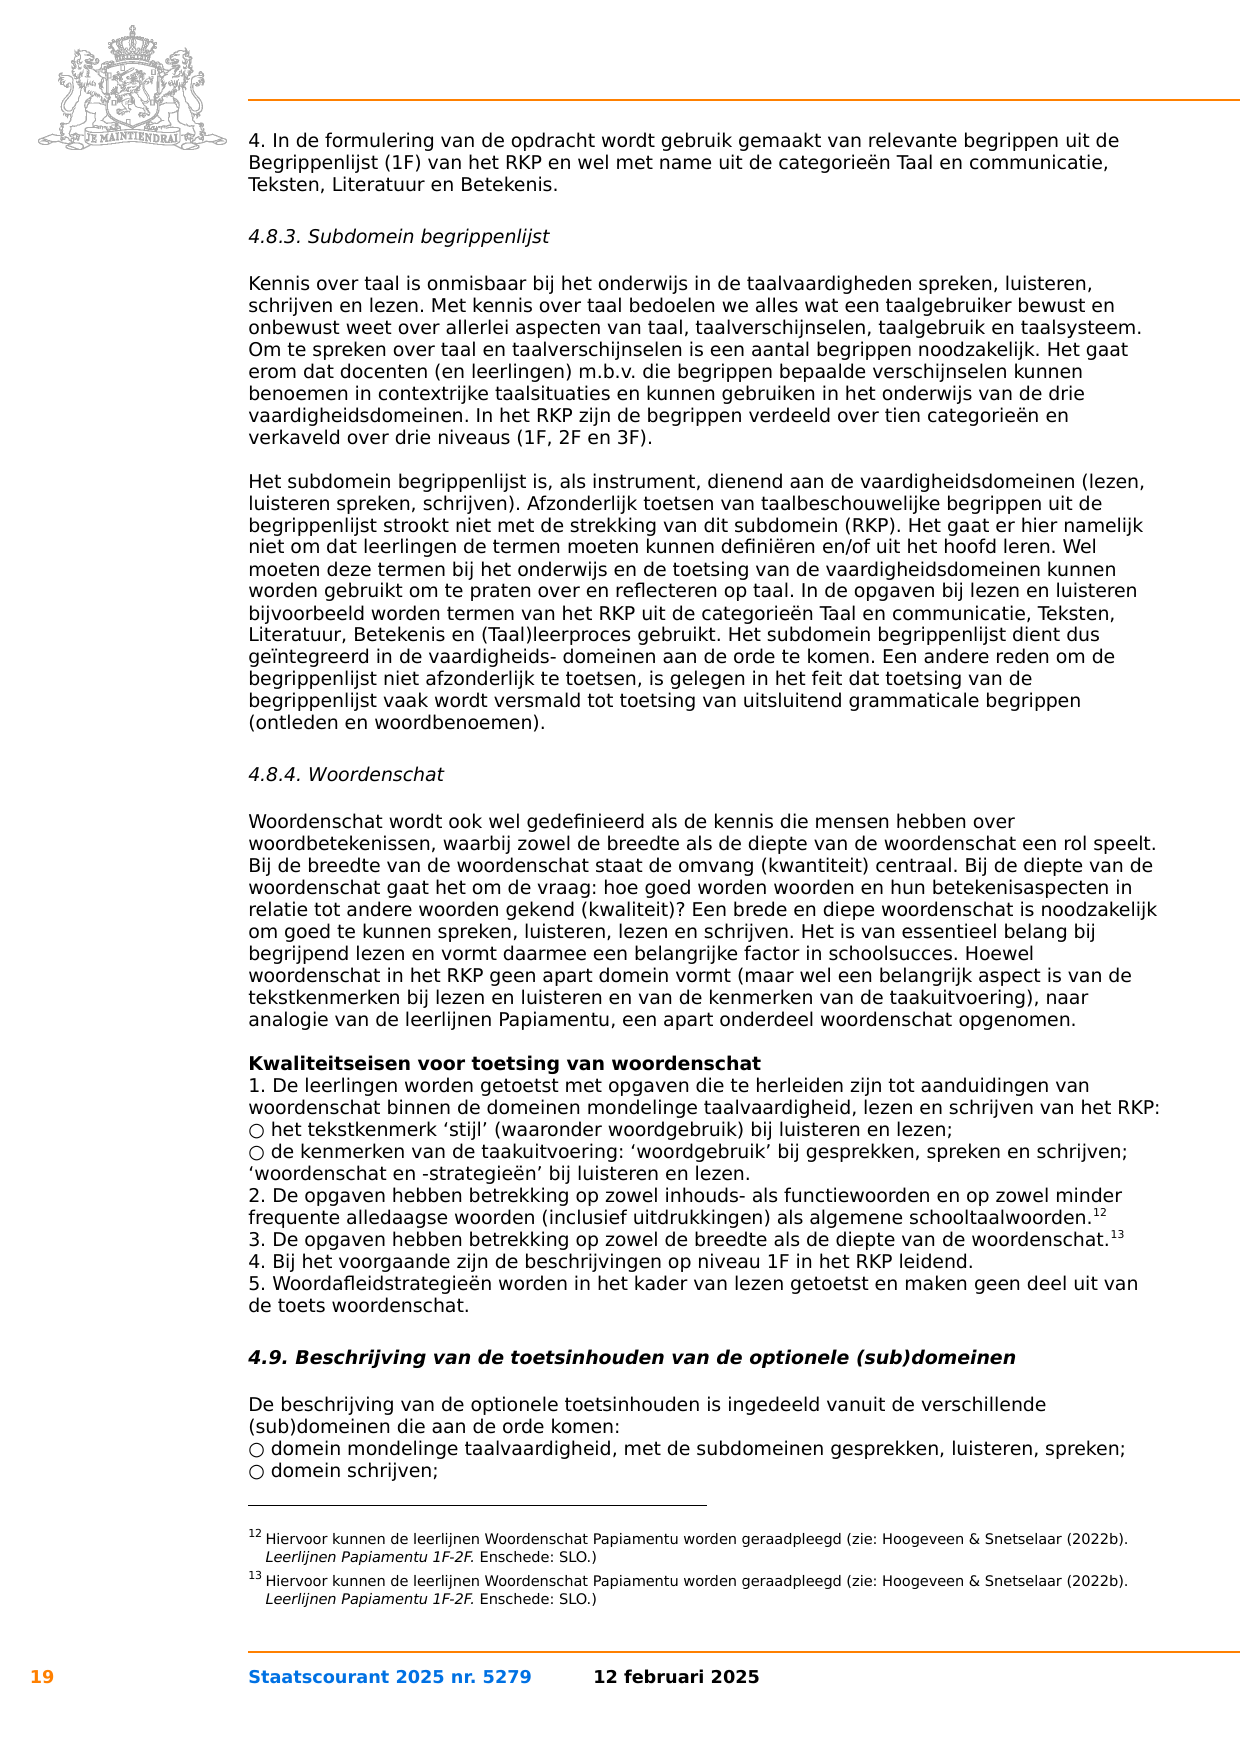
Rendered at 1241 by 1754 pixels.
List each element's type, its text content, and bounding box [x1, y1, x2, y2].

text 5. Woordafleidstrategieën worden in het kader van lezen getoetst en maken geen deel uit van de toets woordenschat. [248, 1273, 1163, 1317]
subtitle 4.8.4. Woordenschat [248, 764, 1163, 786]
text Het subdomein begrippenlijst is, als instrument, dienend aan de vaardigheidsdomeinen (lezen, luisteren spreken, schrijven). Afzonderlijk toetsen van taalbeschouwelijke begrippen uit de begrippenlijst strookt niet met de strekking van dit subdomein (RKP). Het gaat er hier namelijk niet om dat leerlingen de termen moeten kunnen definiëren en/of uit het hoofd leren. Wel moeten deze termen bij het onderwijs en de toetsing van de vaardigheidsdomeinen kunnen worden gebruikt om te praten over en reflecteren op taal. In de opgaven bij lezen en luisteren bijvoorbeeld worden termen van het RKP uit de categorieën Taal en communicatie, Teksten, Literatuur, Betekenis en (Taal)leerproces gebruikt. Het subdomein begrippenlijst dient dus geïntegreerd in de vaardigheids- domeinen aan de orde te komen. Een andere reden om de begrippenlijst niet afzonderlijk te toetsen, is gelegen in het feit dat toetsing van de begrippenlijst vaak wordt versmald tot toetsing van uitsluitend grammaticale begrippen (ontleden en woordbenoemen). [248, 471, 1163, 734]
text ○ de kenmerken van de taakuitvoering: ‘woordgebruik’ bij gesprekken, spreken en schrijven; ‘woordenschat en -strategieën’ bij luisteren en lezen. [248, 1141, 1163, 1185]
text Kennis over taal is onmisbaar bij het onderwijs in de taalvaardigheden spreken, luisteren, schrijven en lezen. Met kennis over taal bedoelen we alles wat een taalgebruiker bewust en onbewust weet over allerlei aspecten van taal, taalverschijnselen, taalgebruik en taalsysteem. Om te spreken over taal en taalverschijnselen is een aantal begrippen noodzakelijk. Het gaat erom dat docenten (en leerlingen) m.b.v. die begrippen bepaalde verschijnselen kunnen benoemen in contextrijke taalsituaties en kunnen gebruiken in het onderwijs van de drie vaardigheidsdomeinen. In het RKP zijn de begrippen verdeeld over tien categorieën en verkaveld over drie niveaus (1F, 2F en 3F). [248, 273, 1163, 449]
picture [38, 25, 227, 150]
text Hiervoor kunnen de leerlijnen Woordenschat Papiamentu worden geraadpleegd (zie: Hoogeveen & Snetselaar (2022b). Leerlijnen Papiamentu 1F-2F. Enschede: SLO.) [248, 1569, 1163, 1608]
subtitle 4.8.3. Subdomein begrippenlijst [248, 226, 1163, 248]
text 4. In de formulering van de opdracht wordt gebruik gemaakt van relevante begrippen uit de Begrippenlijst (1F) van het RKP en wel met name uit de categorieën Taal en communicatie, Teksten, Literatuur en Betekenis. [248, 130, 1163, 196]
text 1. De leerlingen worden getoetst met opgaven die te herleiden zijn tot aanduidingen van woordenschat binnen de domeinen mondelinge taalvaardigheid, lezen en schrijven van het RKP: [248, 1075, 1163, 1119]
text ○ domein mondelinge taalvaardigheid, met de subdomeinen gesprekken, luisteren, spreken; [248, 1438, 1163, 1459]
text De beschrijving van de optionele toetsinhouden is ingedeeld vanuit de verschillende (sub)domeinen die aan de orde komen: [248, 1394, 1163, 1438]
text Hiervoor kunnen de leerlijnen Woordenschat Papiamentu worden geraadpleegd (zie: Hoogeveen & Snetselaar (2022b). Leerlijnen Papiamentu 1F-2F. Enschede: SLO.) [248, 1527, 1163, 1566]
text 2. De opgaven hebben betrekking op zowel inhouds- als functiewoorden en op zowel minder frequente alledaagse woorden (inclusief uitdrukkingen) als algemene schooltaalwoorden. [248, 1185, 1163, 1229]
subtitle 4.9. Beschrijving van de toetsinhouden van de optionele (sub)domeinen [248, 1347, 1163, 1369]
text Woordenschat wordt ook wel gedefinieerd als de kennis die mensen hebben over woordbetekenissen, waarbij zowel de breedte als de diepte van de woordenschat een rol speelt. Bij de breedte van de woordenschat staat de omvang (kwantiteit) centraal. Bij de diepte van de woordenschat gaat het om de vraag: hoe goed worden woorden en hun betekenisaspecten in relatie tot andere woorden gekend (kwaliteit)? Een brede en diepe woordenschat is noodzakelijk om goed te kunnen spreken, luisteren, lezen en schrijven. Het is van essentieel belang bij begrijpend lezen en vormt daarmee een belangrijke factor in schoolsucces. Hoewel woordenschat in het RKP geen apart domein vormt (maar wel een belangrijk aspect is van de tekstkenmerken bij lezen en luisteren en van de kenmerken van de taakuitvoering), naar analogie van de leerlijnen Papiamentu, een apart onderdeel woordenschat opgenomen. [248, 811, 1163, 1031]
text ○ domein schrijven; [248, 1459, 1163, 1482]
text 4. Bij het voorgaande zijn de beschrijvingen op niveau 1F in het RKP leidend. [248, 1251, 1163, 1273]
text 3. De opgaven hebben betrekking op zowel de breedte als de diepte van de woordenschat. [248, 1229, 1163, 1251]
text ○ het tekstkenmerk ‘stijl’ (waaronder woordgebruik) bij luisteren en lezen; [248, 1119, 1163, 1141]
subtitle Kwaliteitseisen voor toetsing van woordenschat [248, 1053, 1163, 1075]
